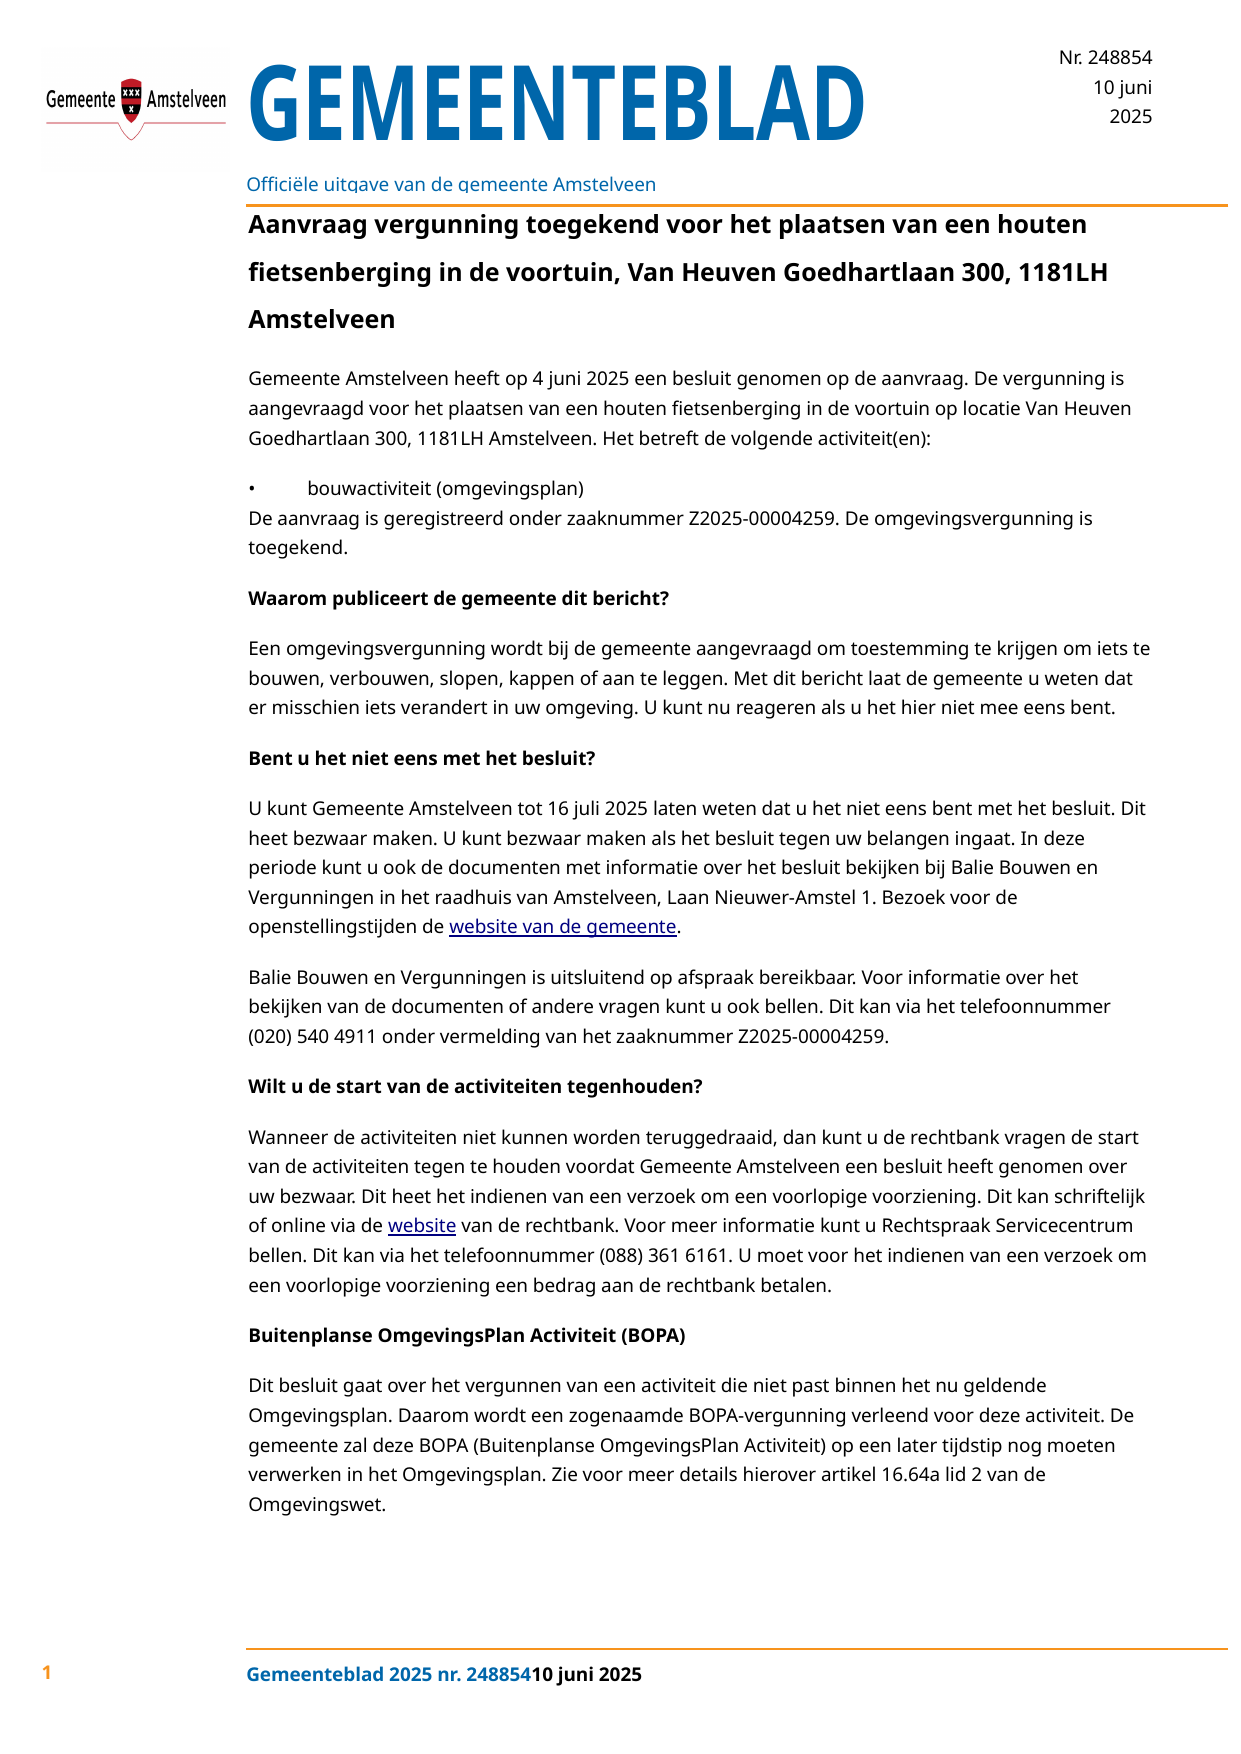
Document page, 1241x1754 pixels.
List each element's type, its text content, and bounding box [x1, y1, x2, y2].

text Een omgevingsvergunning wordt bij de gemeente aangevraagd om toestemming te krijgen om iets te bouwen, verbouwen, slopen, kappen of aan te leggen. Met dit bericht laat de gemeente u weten dat er misschien iets verandert in uw omgeving. U kunt nu reageren als u het hier niet mee eens bent. [248, 635, 1152, 720]
text Gemeente Amstelveen heeft op 4 juni 2025 een besluit genomen op de aanvraag. De vergunning is aangevraagd voor het plaatsen van een houten fietsenberging in de voortuin op locatie Van Heuven Goedhartlaan 300, 1181LH Amstelveen. Het betreft de volgende activiteit(en): [248, 366, 1152, 450]
text Dit besluit gaat over het vergunnen van een activiteit die niet past binnen het nu geldende Omgevingsplan. Daarom wordt een zogenaamde BOPA-vergunning verleend voor deze activiteit. De gemeente zal deze BOPA (Buitenplanse OmgevingsPlan Activiteit) op een later tijdstip nog moeten verwerken in het Omgevingsplan. Zie voor meer details hierover artikel 16.64a lid 2 van de Omgevingswet. [248, 1373, 1152, 1517]
text De aanvraag is geregistreerd onder zaaknummer Z2025-00004259. De omgevingsvergunning is toegekend. [248, 505, 1152, 560]
text Balie Bouwen en Vergunningen is uitsluitend op afspraak bereikbaar. Voor informatie over het bekijken van de documenten of andere vragen kunt u ook bellen. Dit kan via het telefoonnummer (020) 540 4911 onder vermelding van het zaaknummer Z2025-00004259. [248, 964, 1152, 1049]
list bouwactiviteit (omgevingsplan) [248, 475, 1152, 501]
picture [41, 47, 231, 172]
text U kunt Gemeente Amstelveen tot 16 juli 2025 laten weten dat u het niet eens bent met het besluit. Dit heet bezwaar maken. U kunt bezwaar maken als het besluit tegen uw belangen ingaat. In deze periode kunt u ook de documenten met informatie over het besluit bekijken bij Balie Bouwen en Vergunningen in het raadhuis van Amstelveen, Laan Nieuwer-Amstel 1. Bezoek voor de openstellingstijden de website van de gemeente. [248, 795, 1152, 939]
text Wanneer de activiteiten niet kunnen worden teruggedraaid, dan kunt u de rechtbank vragen de start van de activiteiten tegen te houden voordat Gemeente Amstelveen een besluit heeft genomen over uw bezwaar. Dit heet het indienen van een verzoek om een voorlopige voorziening. Dit kan schriftelijk of online via de website van de rechtbank. Voor meer informatie kunt u Rechtspraak Servicecentrum bellen. Dit kan via het telefoonnummer (088) 361 6161. U moet voor het indienen van een verzoek om een voorlopige voorziening een bedrag aan de rechtbank betalen. [248, 1124, 1152, 1297]
text Aanvraag vergunning toegekend voor het plaatsen van een houten fietsenberging in de voortuin, Van Heuven Goedhartlaan 300, 1181LH Amstelveen [248, 207, 1152, 336]
text Bent u het niet eens met het besluit? [248, 745, 1152, 770]
text Wilt u de start van de activiteiten tegenhouden? [248, 1073, 1152, 1099]
text Waarom publiceert de gemeente dit bericht? [248, 585, 1152, 610]
text Buitenplanse OmgevingsPlan Activiteit (BOPA) [248, 1322, 1152, 1348]
